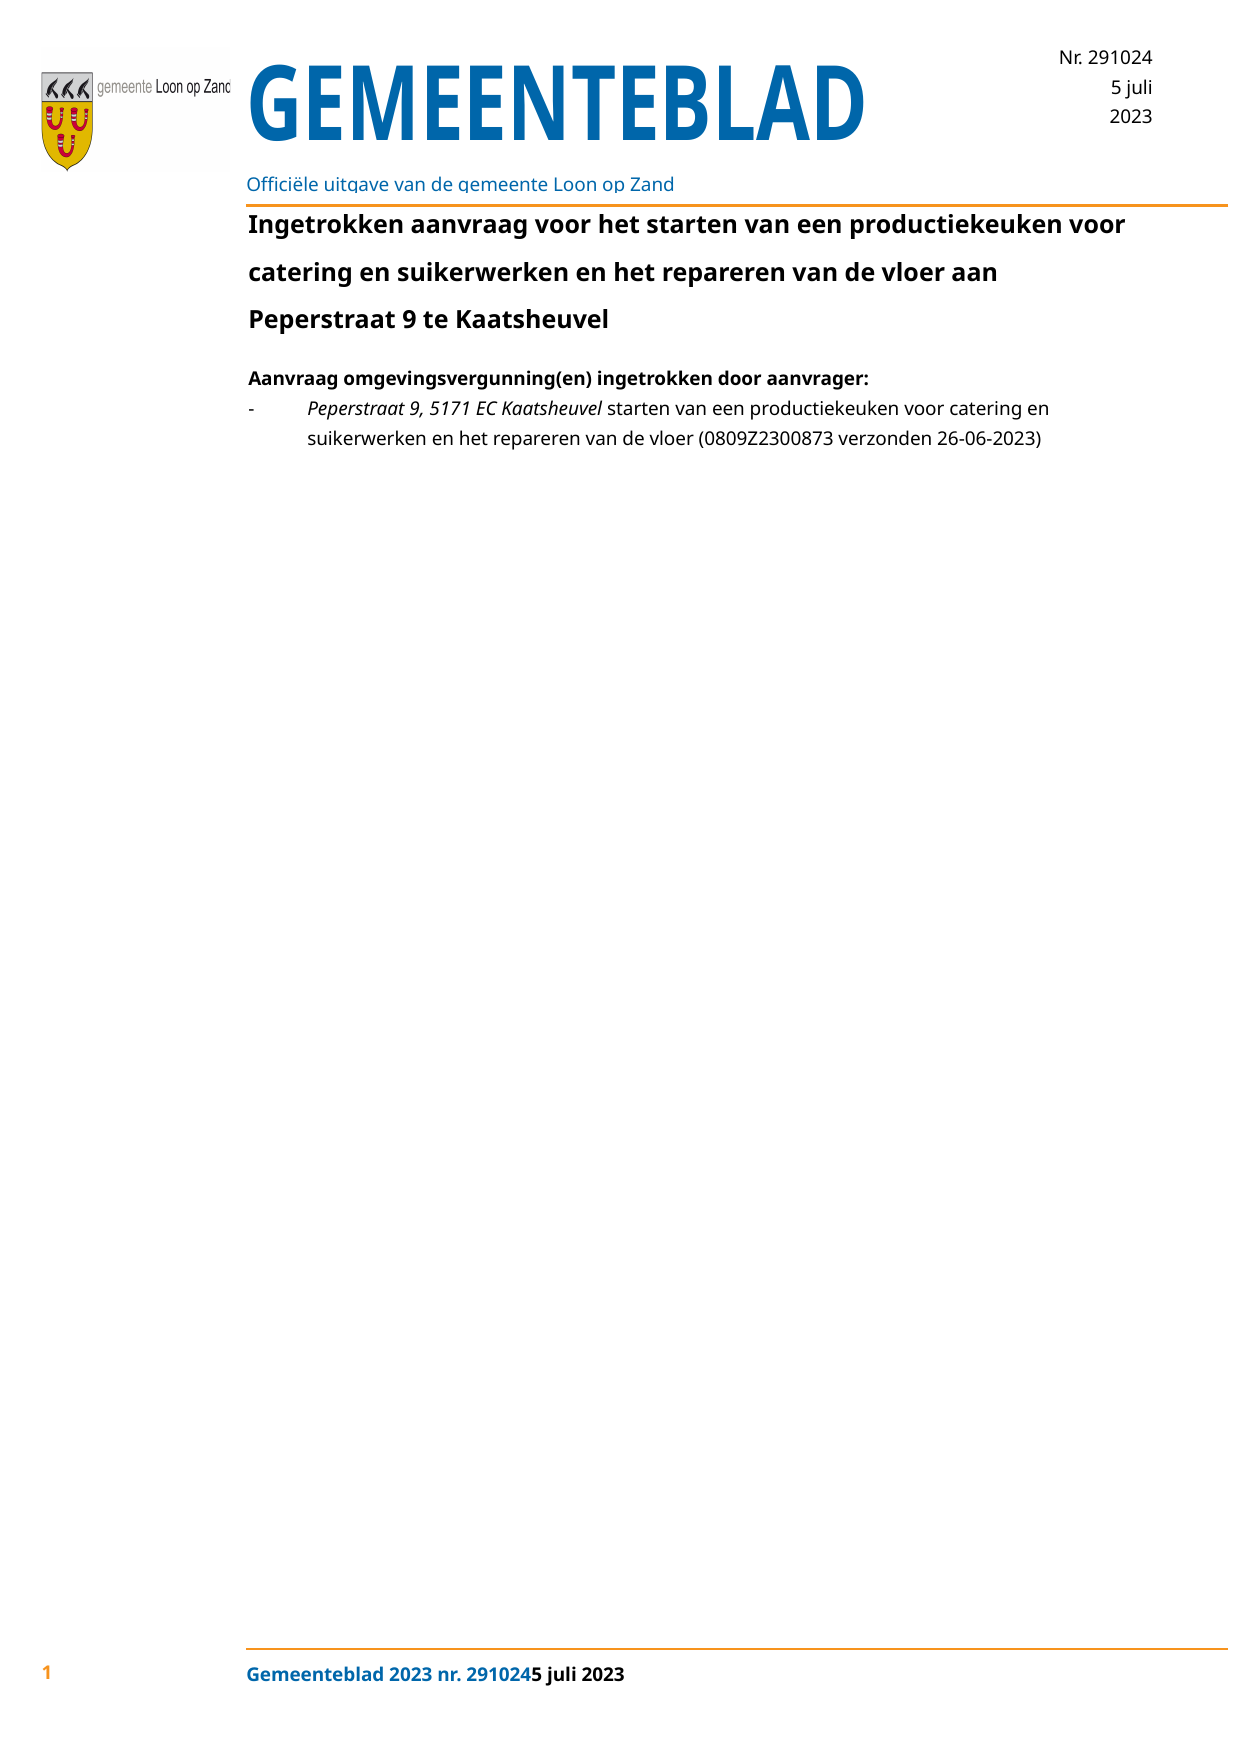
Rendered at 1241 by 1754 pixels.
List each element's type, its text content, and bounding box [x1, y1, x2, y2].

list Peperstraat 9, 5171 EC Kaatsheuvel starten van een productiekeuken voor catering en suikerwerken en het repareren van de vloer (0809Z2300873 verzonden 26-06-2023) [248, 395, 1152, 450]
picture [41, 47, 231, 172]
text Ingetrokken aanvraag voor het starten van een productiekeuken voor catering en suikerwerken en het repareren van de vloer aan Peperstraat 9 te Kaatsheuvel [248, 207, 1152, 336]
text Aanvraag omgevingsvergunning(en) ingetrokken door aanvrager: [248, 366, 1152, 391]
